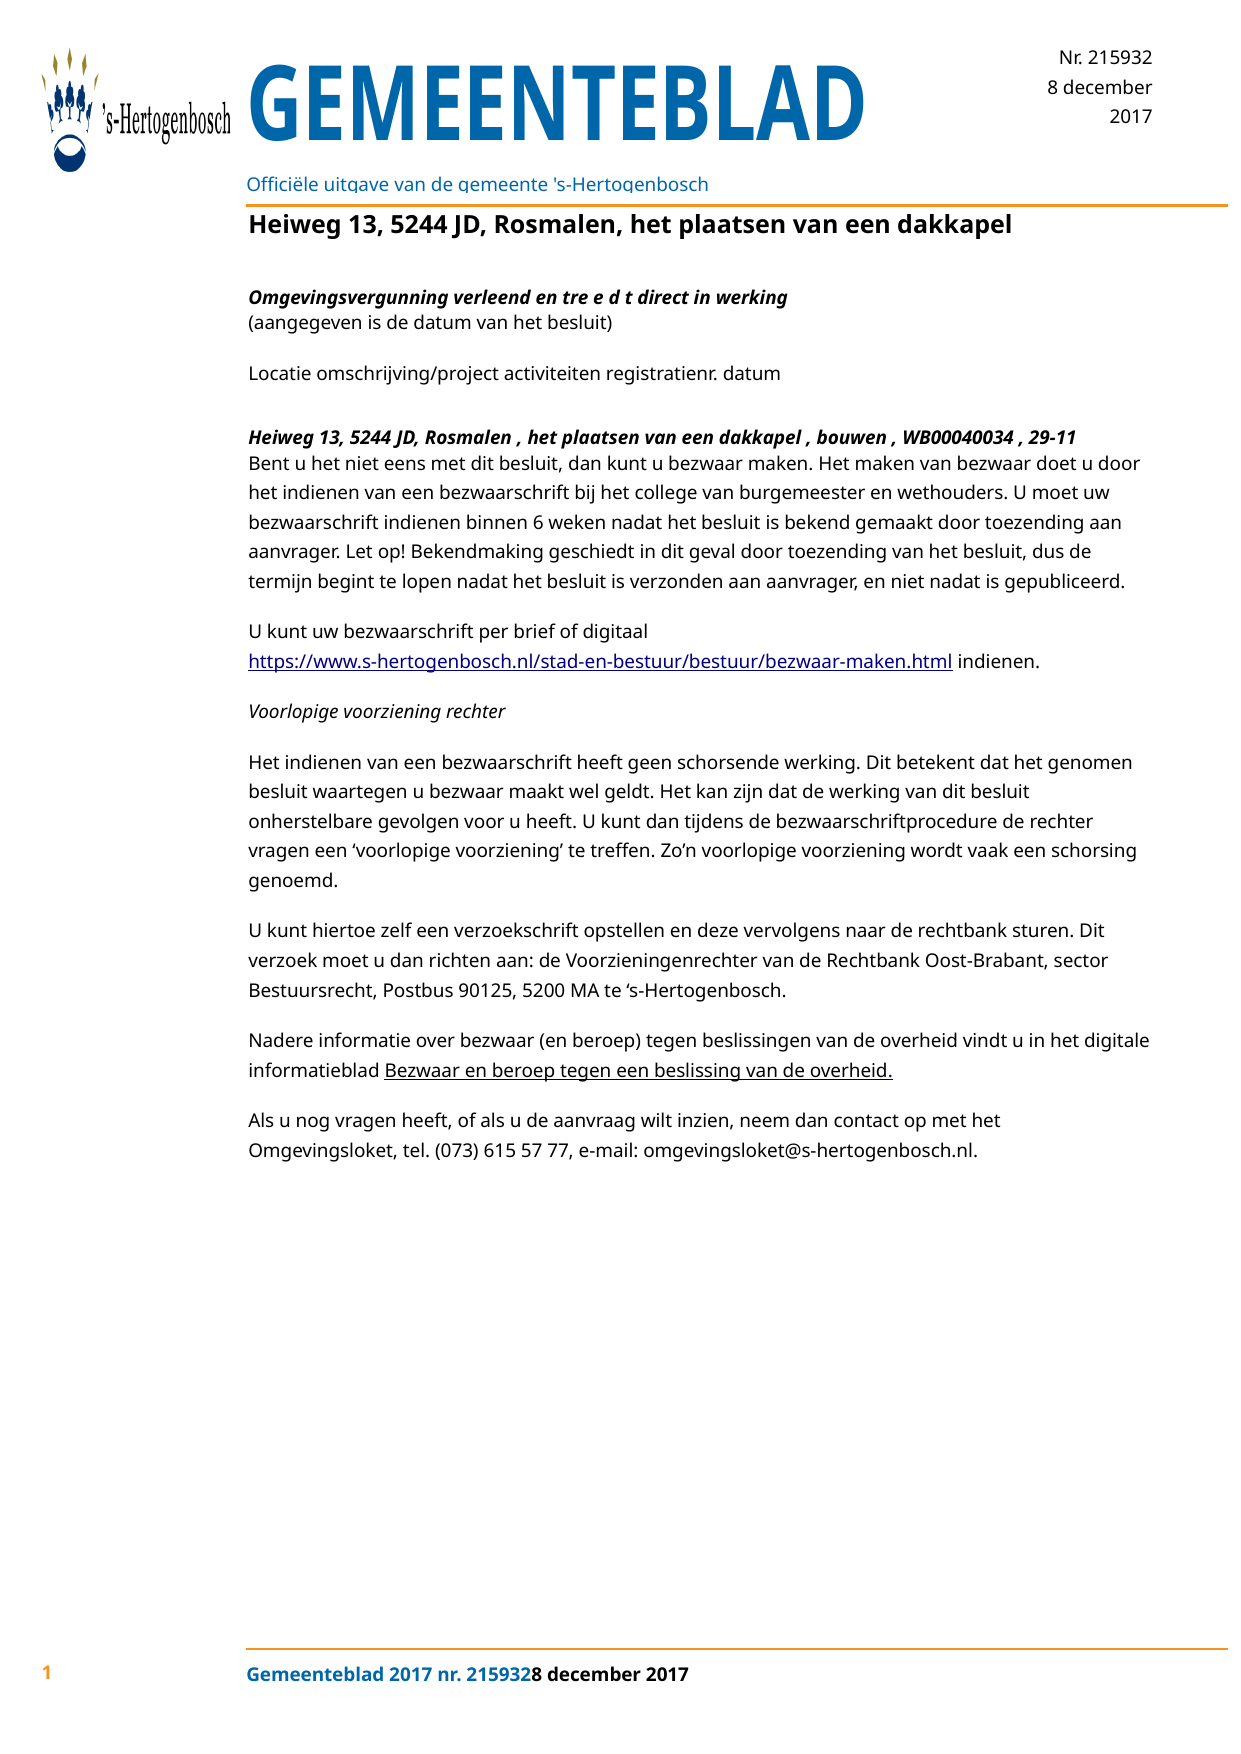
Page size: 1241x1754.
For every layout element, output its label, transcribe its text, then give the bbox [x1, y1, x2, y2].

text Voorlopige voorziening rechter [248, 698, 1152, 724]
text Nadere informatie over bezwaar (en beroep) tegen beslissingen van de overheid vindt u in het digitale informatieblad Bezwaar en beroep tegen een beslissing van de overheid. [248, 1027, 1152, 1082]
text U kunt hiertoe zelf een verzoekschrift opstellen en deze vervolgens naar de rechtbank sturen. Dit verzoek moet u dan richten aan: de Voorzieningenrechter van de Rechtbank Oost-Brabant, sector Bestuursrecht, Postbus 90125, 5200 MA te ‘s-Hertogenbosch. [248, 918, 1152, 1002]
text Heiweg 13, 5244 JD, Rosmalen , het plaatsen van een dakkapel , bouwen , WB00040034 , 29-11 [248, 424, 1152, 450]
text Locatie omschrijving/project activiteiten registratienr. datum [248, 360, 1152, 386]
text Het indienen van een bezwaarschrift heeft geen schorsende werking. Dit betekent dat het genomen besluit waartegen u bezwaar maakt wel geldt. Het kan zijn dat de werking van dit besluit onherstelbare gevolgen voor u heeft. U kunt dan tijdens de bezwaarschriftprocedure de rechter vragen een ‘voorlopige voorziening’ te treffen. Zo’n voorlopige voorziening wordt vaak een schorsing genoemd. [248, 749, 1152, 893]
text U kunt uw bezwaarschrift per brief of digitaal https://www.s-hertogenbosch.nl/stad-en-bestuur/bestuur/bezwaar-maken.html indienen. [248, 618, 1152, 674]
text (aangegeven is de datum van het besluit) [248, 309, 1152, 335]
text Heiweg 13, 5244 JD, Rosmalen, het plaatsen van een dakkapel [248, 207, 1152, 241]
text Bent u het niet eens met dit besluit, dan kunt u bezwaar maken. Het maken van bezwaar doet u door het indienen van een bezwaarschrift bij het college van burgemeester en wethouders. U moet uw bezwaarschrift indienen binnen 6 weken nadat het besluit is bekend gemaakt door toezending aan aanvrager. Let op! Bekendmaking geschiedt in dit geval door toezending van het besluit, dus de termijn begint te lopen nadat het besluit is verzonden aan aanvrager, en niet nadat is gepubliceerd. [248, 450, 1152, 594]
text Omgevingsvergunning verleend en tre e d t direct in werking [248, 284, 1152, 309]
text Als u nog vragen heeft, of als u de aanvraag wilt inzien, neem dan contact op met het Omgevingsloket, tel. (073) 615 57 77, e-mail: omgevingsloket@s-hertogenbosch.nl. [248, 1107, 1152, 1162]
picture [41, 47, 231, 172]
